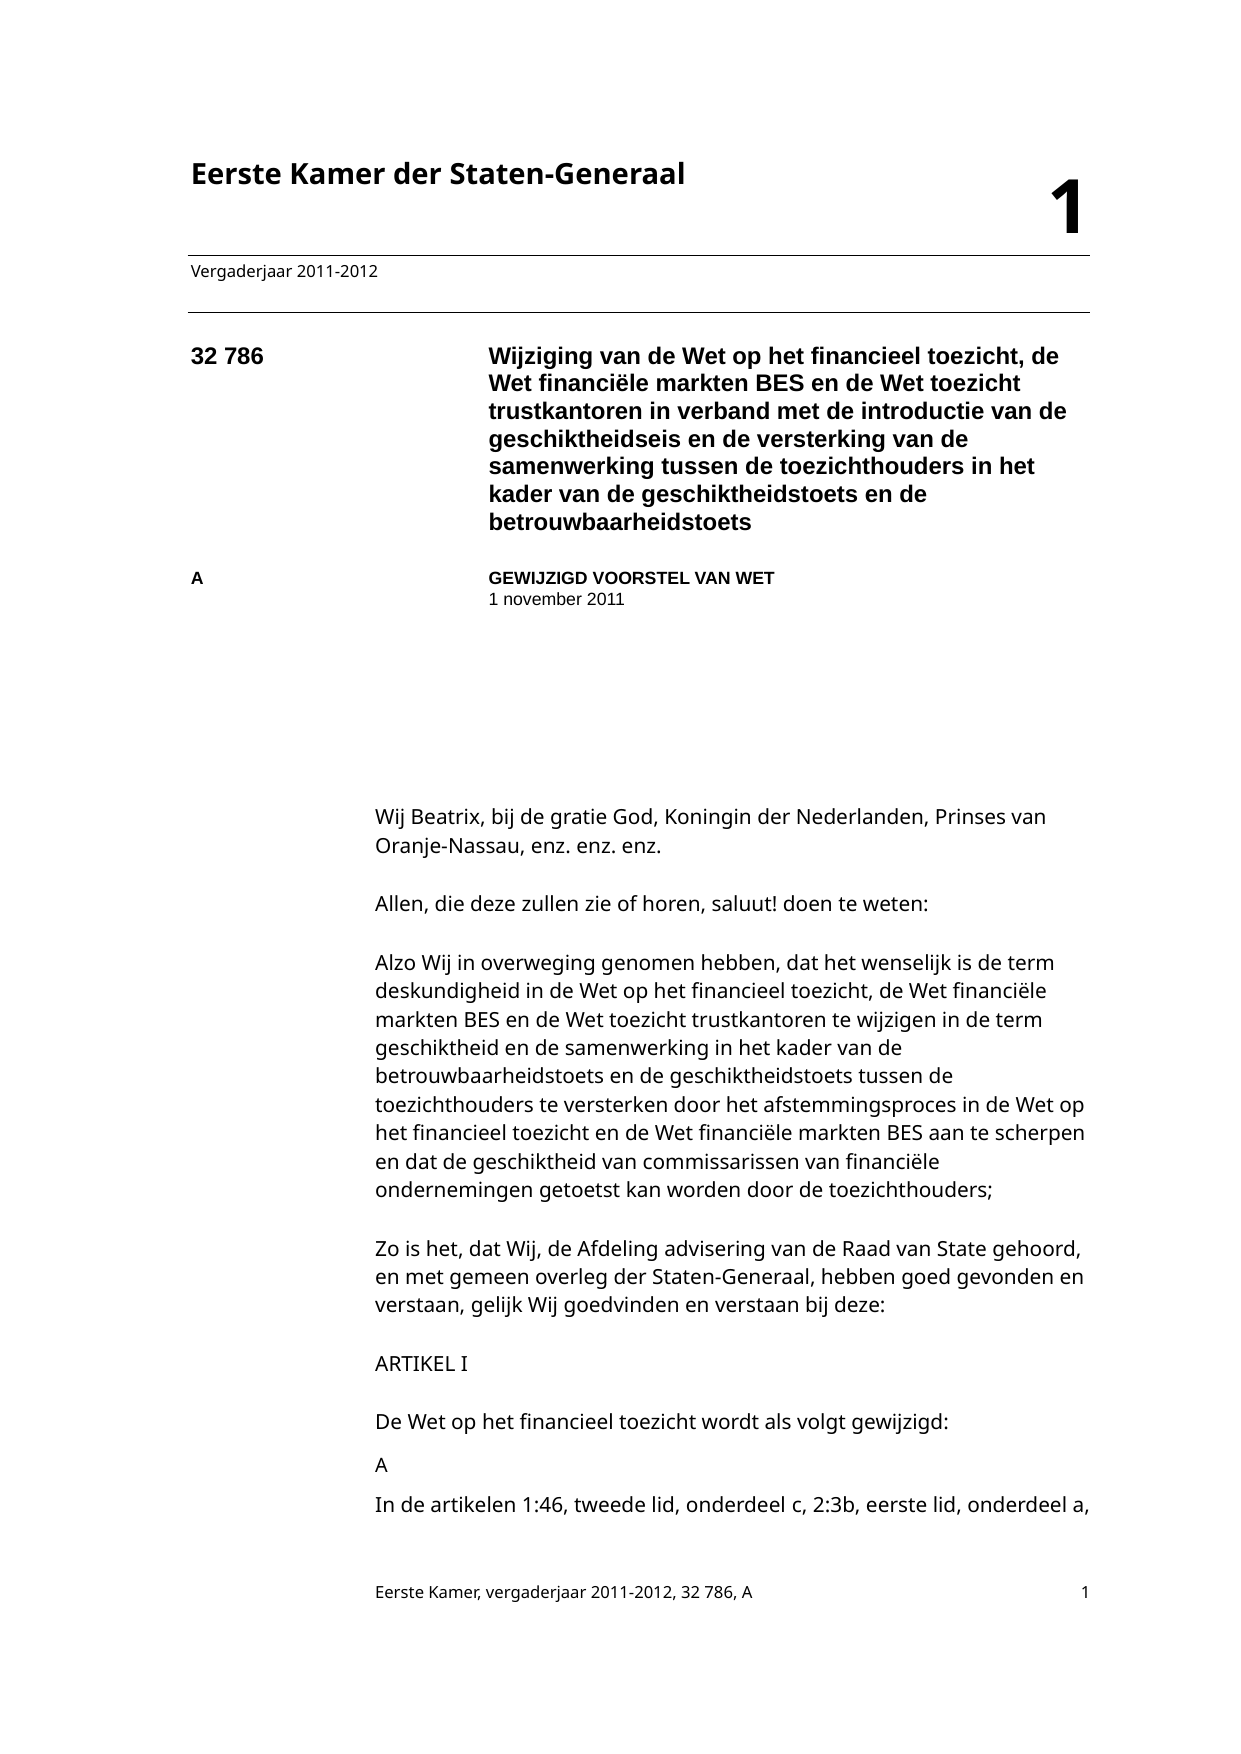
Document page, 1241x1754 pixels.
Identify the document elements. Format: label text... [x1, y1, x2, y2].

table_cell Vergaderjaar 2011-2012 [188, 256, 485, 312]
table_cell [485, 313, 1090, 339]
table_cell Wijziging van de Wet op het financieel toezicht, de Wet financiële markten BES en de Wet toezicht trustkantoren in verband met de introductie van de geschiktheidseis en de versterking van de samenwerking tussen de toezichthouders in het kader van de geschiktheidstoets en de betrouwbaarheidstoets [485, 339, 1090, 565]
text Zo is het, dat Wij, de Afdeling advisering van de Raad van State gehoord, en met gemeen overleg der Staten-Generaal, hebben goed gevonden en verstaan, gelijk Wij goedvinden en verstaan bij deze: [375, 1234, 1090, 1319]
text A [375, 1451, 1090, 1478]
table_header 1 [910, 150, 1090, 255]
table_cell [485, 256, 1090, 312]
text In de artikelen 1:46, tweede lid, onderdeel c, 2:3b, eerste lid, onderdeel a, [375, 1490, 1090, 1518]
subtitle ARTIKEL I [375, 1349, 1090, 1377]
table_cell 32 786 [188, 339, 485, 565]
text De Wet op het financieel toezicht wordt als volgt gewijzigd: [375, 1407, 1090, 1436]
table_header Eerste Kamer der Staten-Generaal [188, 150, 909, 255]
text Allen, die deze zullen zie of horen, saluut! doen te weten: [375, 889, 1090, 918]
table_cell GEWIJZIGD VOORSTEL VAN WET 1 november 2011 [485, 565, 1090, 684]
table_cell [188, 313, 485, 339]
table_cell A [188, 565, 485, 684]
text Wij Beatrix, bij de gratie God, Koningin der Nederlanden, Prinses van Oranje-Nassau, enz. enz. enz. [375, 802, 1090, 859]
text Alzo Wij in overweging genomen hebben, dat het wenselijk is de term deskundigheid in de Wet op het financieel toezicht, de Wet financiële markten BES en de Wet toezicht trustkantoren te wijzigen in de term geschiktheid en de samenwerking in het kader van de betrouwbaarheidstoets en de geschiktheidstoets tussen de toezichthouders te versterken door het afstemmingsproces in de Wet op het financieel toezicht en de Wet financiële markten BES aan te scherpen en dat de geschiktheid van commissarissen van financiële ondernemingen getoetst kan worden door de toezichthouders; [375, 948, 1090, 1204]
